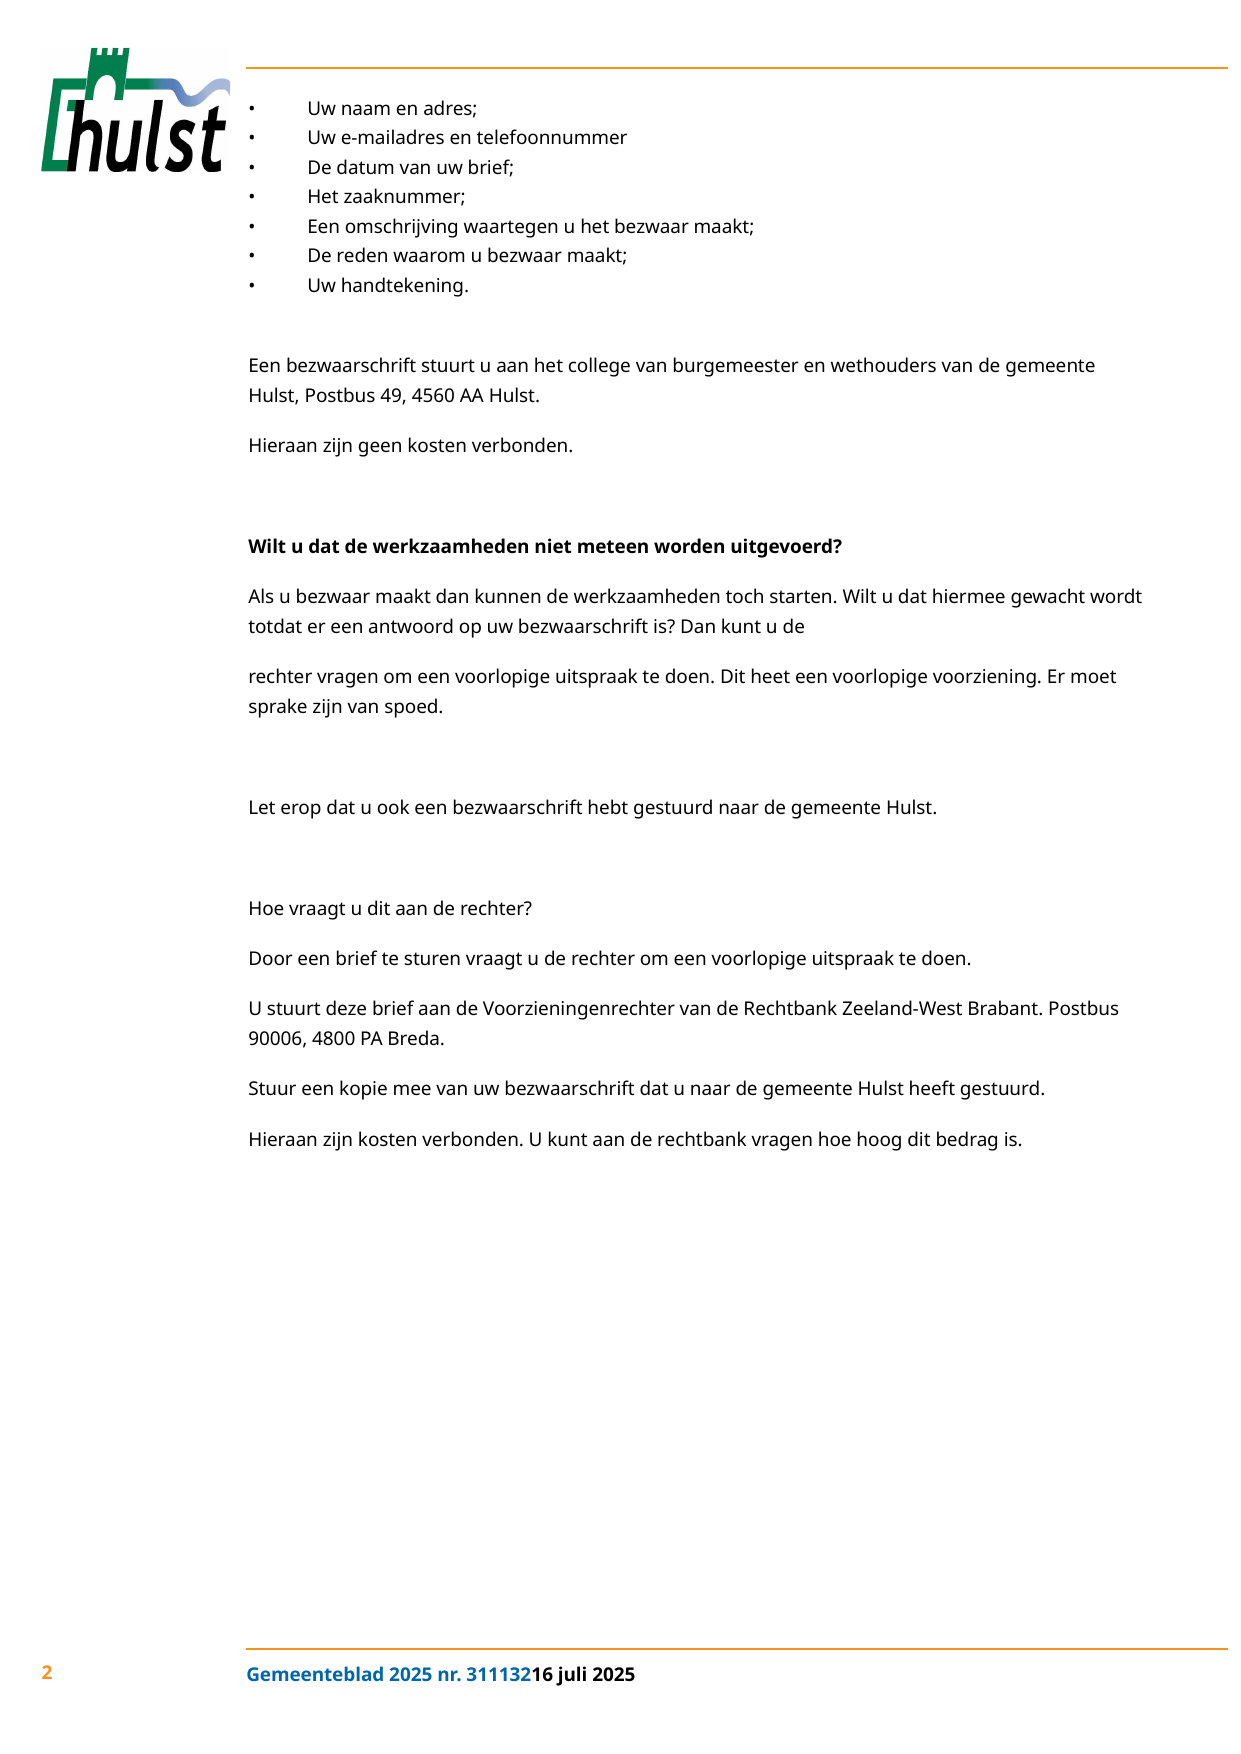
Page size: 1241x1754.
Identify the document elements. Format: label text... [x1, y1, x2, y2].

list Uw naam en adres; [248, 95, 1152, 121]
picture [41, 47, 231, 172]
text Let erop dat u ook een bezwaarschrift hebt gestuurd naar de gemeente Hulst. [248, 794, 1152, 820]
text Hieraan zijn kosten verbonden. U kunt aan de rechtbank vragen hoe hoog dit bedrag is. [248, 1126, 1152, 1152]
text Hieraan zijn geen kosten verbonden. [248, 432, 1152, 458]
text Wilt u dat de werkzaamheden niet meteen worden uitgevoerd? [248, 533, 1152, 559]
text Hoe vraagt u dit aan de rechter? [248, 895, 1152, 921]
text Een bezwaarschrift stuurt u aan het college van burgemeester en wethouders van de gemeente Hulst, Postbus 49, 4560 AA Hulst. [248, 352, 1152, 408]
list Een omschrijving waartegen u het bezwaar maakt; [248, 213, 1152, 239]
text Stuur een kopie mee van uw bezwaarschrift dat u naar de gemeente Hulst heeft gestuurd. [248, 1076, 1152, 1101]
text U stuurt deze brief aan de Voorzieningenrechter van de Rechtbank Zeeland-West Brabant. Postbus 90006, 4800 PA Breda. [248, 996, 1152, 1051]
list Het zaaknummer; [248, 183, 1152, 209]
list De datum van uw brief; [248, 154, 1152, 180]
text Door een brief te sturen vraagt u de rechter om een voorlopige uitspraak te doen. [248, 945, 1152, 971]
list Uw e-mailadres en telefoonnummer [248, 124, 1152, 150]
text rechter vragen om een voorlopige uitspraak te doen. Dit heet een voorlopige voorziening. Er moet sprake zijn van spoed. [248, 663, 1152, 719]
list De reden waarom u bezwaar maakt; [248, 243, 1152, 268]
text Als u bezwaar maakt dan kunnen de werkzaamheden toch starten. Wilt u dat hiermee gewacht wordt totdat er een antwoord op uw bezwaarschrift is? Dan kunt u de [248, 583, 1152, 639]
list Uw handtekening. [248, 272, 1152, 298]
